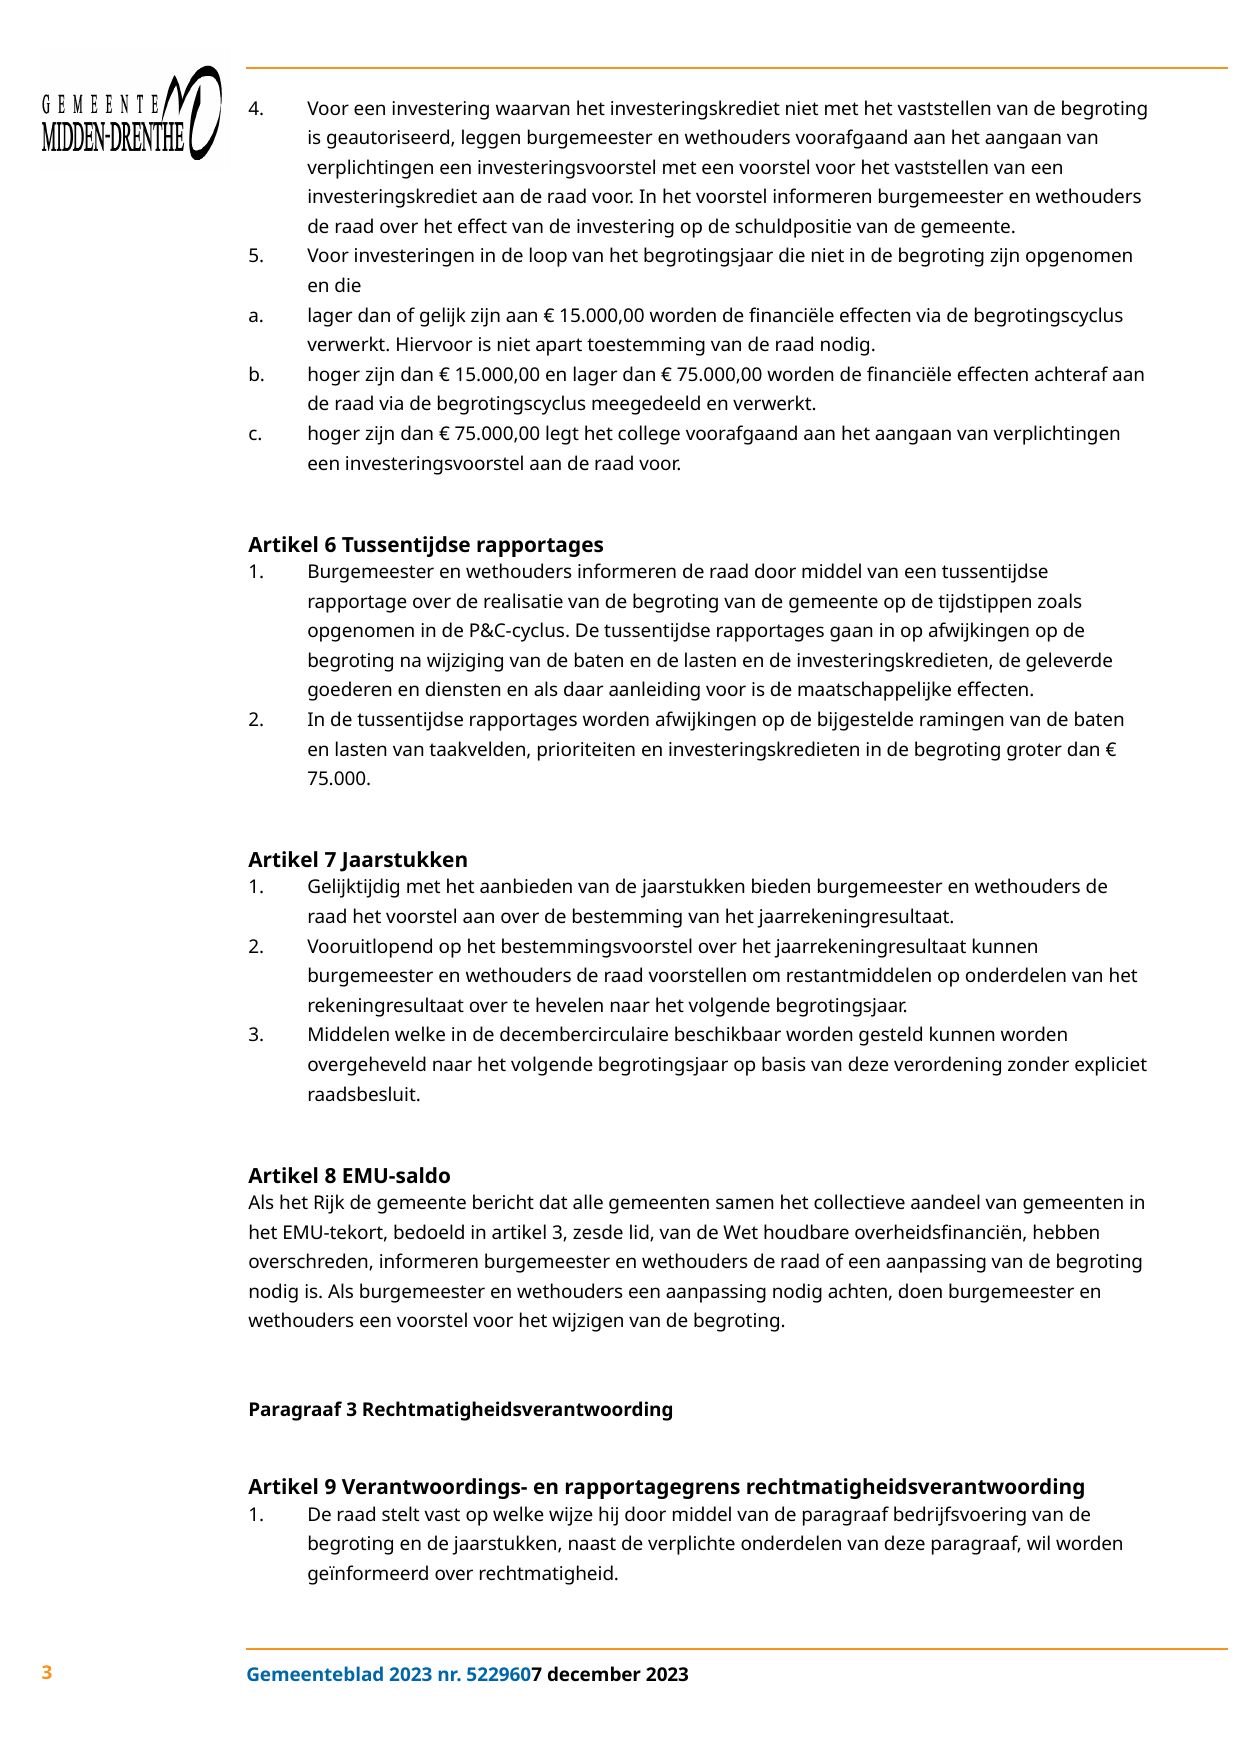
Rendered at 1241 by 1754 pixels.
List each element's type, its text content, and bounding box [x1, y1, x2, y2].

list Gelijktijdig met het aanbieden van de jaarstukken bieden burgemeester en wethouders de raad het voorstel aan over de bestemming van het jaarrekeningresultaat. [248, 874, 1152, 929]
list hoger zijn dan € 15.000,00 en lager dan € 75.000,00 worden de financiële effecten achteraf aan de raad via de begrotingscyclus meegedeeld en verwerkt. [248, 361, 1152, 416]
picture [41, 47, 231, 172]
text Artikel 8 EMU-saldo [248, 1161, 1152, 1189]
list Vooruitlopend op het bestemmingsvoorstel over het jaarrekeningresultaat kunnen burgemeester en wethouders de raad voorstellen om restantmiddelen op onderdelen van het rekeningresultaat over te hevelen naar het volgende begrotingsjaar. [248, 933, 1152, 1018]
list hoger zijn dan € 75.000,00 legt het college voorafgaand aan het aangaan van verplichtingen een investeringsvoorstel aan de raad voor. [248, 420, 1152, 476]
list lager dan of gelijk zijn aan € 15.000,00 worden de financiële effecten via de begrotingscyclus verwerkt. Hiervoor is niet apart toestemming van de raad nodig. [248, 302, 1152, 357]
list De raad stelt vast op welke wijze hij door middel van de paragraaf bedrijfsvoering van de begroting en de jaarstukken, naast de verplichte onderdelen van deze paragraaf, wil worden geïnformeerd over rechtmatigheid. [248, 1501, 1152, 1586]
list Burgemeester en wethouders informeren de raad door middel van een tussentijdse rapportage over de realisatie van de begroting van de gemeente op de tijdstippen zoals opgenomen in de P&C-cyclus. De tussentijdse rapportages gaan in op afwijkingen op de begroting na wijziging van de baten en de lasten en de investeringskredieten, de geleverde goederen en diensten en als daar aanleiding voor is de maatschappelijke effecten. [248, 558, 1152, 702]
list Middelen welke in de decembercirculaire beschikbaar worden gesteld kunnen worden overgeheveld naar het volgende begrotingsjaar op basis van deze verordening zonder expliciet raadsbesluit. [248, 1022, 1152, 1107]
list Voor een investering waarvan het investeringskrediet niet met het vaststellen van de begroting is geautoriseerd, leggen burgemeester en wethouders voorafgaand aan het aangaan van verplichtingen een investeringsvoorstel met een voorstel voor het vaststellen van een investeringskrediet aan de raad voor. In het voorstel informeren burgemeester en wethouders de raad over het effect van de investering op de schuldpositie van de gemeente. [248, 95, 1152, 239]
text Paragraaf 3 Rechtmatigheidsverantwoording [248, 1396, 1152, 1422]
text Artikel 7 Jaarstukken [248, 845, 1152, 874]
list In de tussentijdse rapportages worden afwijkingen op de bijgestelde ramingen van de baten en lasten van taakvelden, prioriteiten en investeringskredieten in de begroting groter dan € 75.000. [248, 706, 1152, 791]
text Artikel 6 Tussentijdse rapportages [248, 530, 1152, 558]
text Als het Rijk de gemeente bericht dat alle gemeenten samen het collectieve aandeel van gemeenten in het EMU-tekort, bedoeld in artikel 3, zesde lid, van de Wet houdbare overheidsfinanciën, hebben overschreden, informeren burgemeester en wethouders de raad of een aanpassing van de begroting nodig is. Als burgemeester en wethouders een aanpassing nodig achten, doen burgemeester en wethouders een voorstel voor het wijzigen van de begroting. [248, 1189, 1152, 1333]
list Voor investeringen in de loop van het begrotingsjaar die niet in de begroting zijn opgenomen en die [248, 243, 1152, 298]
text Artikel 9 Verantwoordings- en rapportagegrens rechtmatigheidsverantwoording [248, 1472, 1152, 1501]
